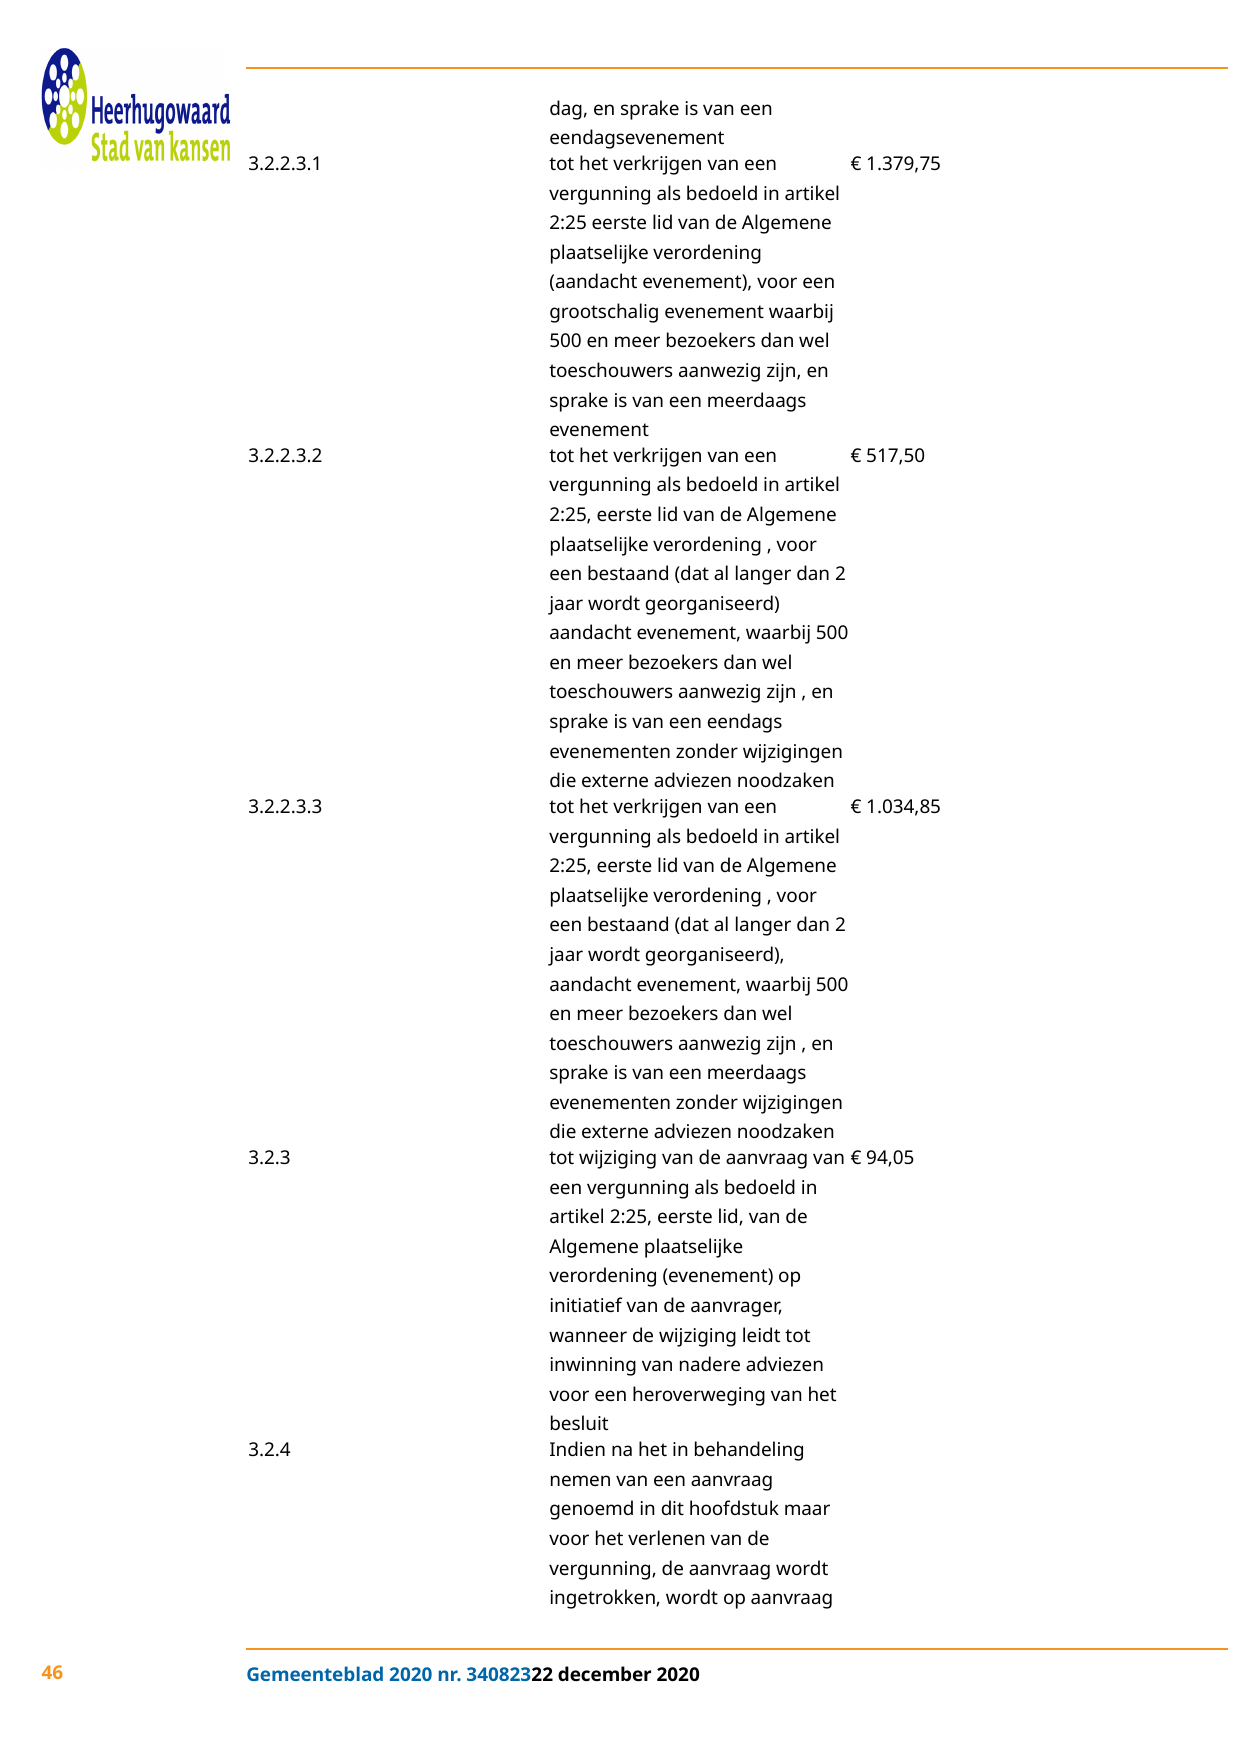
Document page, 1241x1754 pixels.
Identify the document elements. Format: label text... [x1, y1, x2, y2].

table_cell tot het verkrijgen van een vergunning als bedoeld in artikel 2:25 eerste lid van de Algemene plaatselijke verordening (aandacht evenement), voor een grootschalig evenement waarbij 500 en meer bezoekers dan wel toeschouwers aanwezig zijn, en sprake is van een meerdaags evenement [549, 150, 850, 442]
table_cell tot wijziging van de aanvraag van een vergunning als bedoeld in artikel 2:25, eerste lid, van de Algemene plaatselijke verordening (evenement) op initiatief van de aanvrager, wanneer de wijziging leidt tot inwinning van nadere adviezen voor een heroverweging van het besluit [549, 1144, 850, 1436]
table_cell [850, 95, 1152, 150]
picture [41, 47, 231, 172]
table_cell 3.2.3 [248, 1144, 549, 1436]
table_cell € 517,50 [850, 442, 1152, 793]
table_cell Indien na het in behandeling nemen van een aanvraag genoemd in dit hoofdstuk maar voor het verlenen van de vergunning, de aanvraag wordt ingetrokken, wordt op aanvraag [549, 1436, 850, 1610]
table_cell 3.2.2.3.3 [248, 793, 549, 1144]
table_cell 3.2.2.3.1 [248, 150, 549, 442]
table_cell € 1.379,75 [850, 150, 1152, 442]
table_cell tot het verkrijgen van een vergunning als bedoeld in artikel 2:25, eerste lid van de Algemene plaatselijke verordening , voor een bestaand (dat al langer dan 2 jaar wordt georganiseerd) aandacht evenement, waarbij 500 en meer bezoekers dan wel toeschouwers aanwezig zijn , en sprake is van een eendags evenementen zonder wijzigingen die externe adviezen noodzaken [549, 442, 850, 793]
table_cell 3.2.2.3.2 [248, 442, 549, 793]
table_cell tot het verkrijgen van een vergunning als bedoeld in artikel 2:25, eerste lid van de Algemene plaatselijke verordening , voor een bestaand (dat al langer dan 2 jaar wordt georganiseerd), aandacht evenement, waarbij 500 en meer bezoekers dan wel toeschouwers aanwezig zijn , en sprake is van een meerdaags evenementen zonder wijzigingen die externe adviezen noodzaken [549, 793, 850, 1144]
table_cell dag, en sprake is van een eendagsevenement [549, 95, 850, 150]
table_cell 3.2.4 [248, 1436, 549, 1610]
table_cell € 94,05 [850, 1144, 1152, 1436]
table_cell [248, 95, 549, 150]
table_cell [850, 1436, 1152, 1610]
table_cell € 1.034,85 [850, 793, 1152, 1144]
